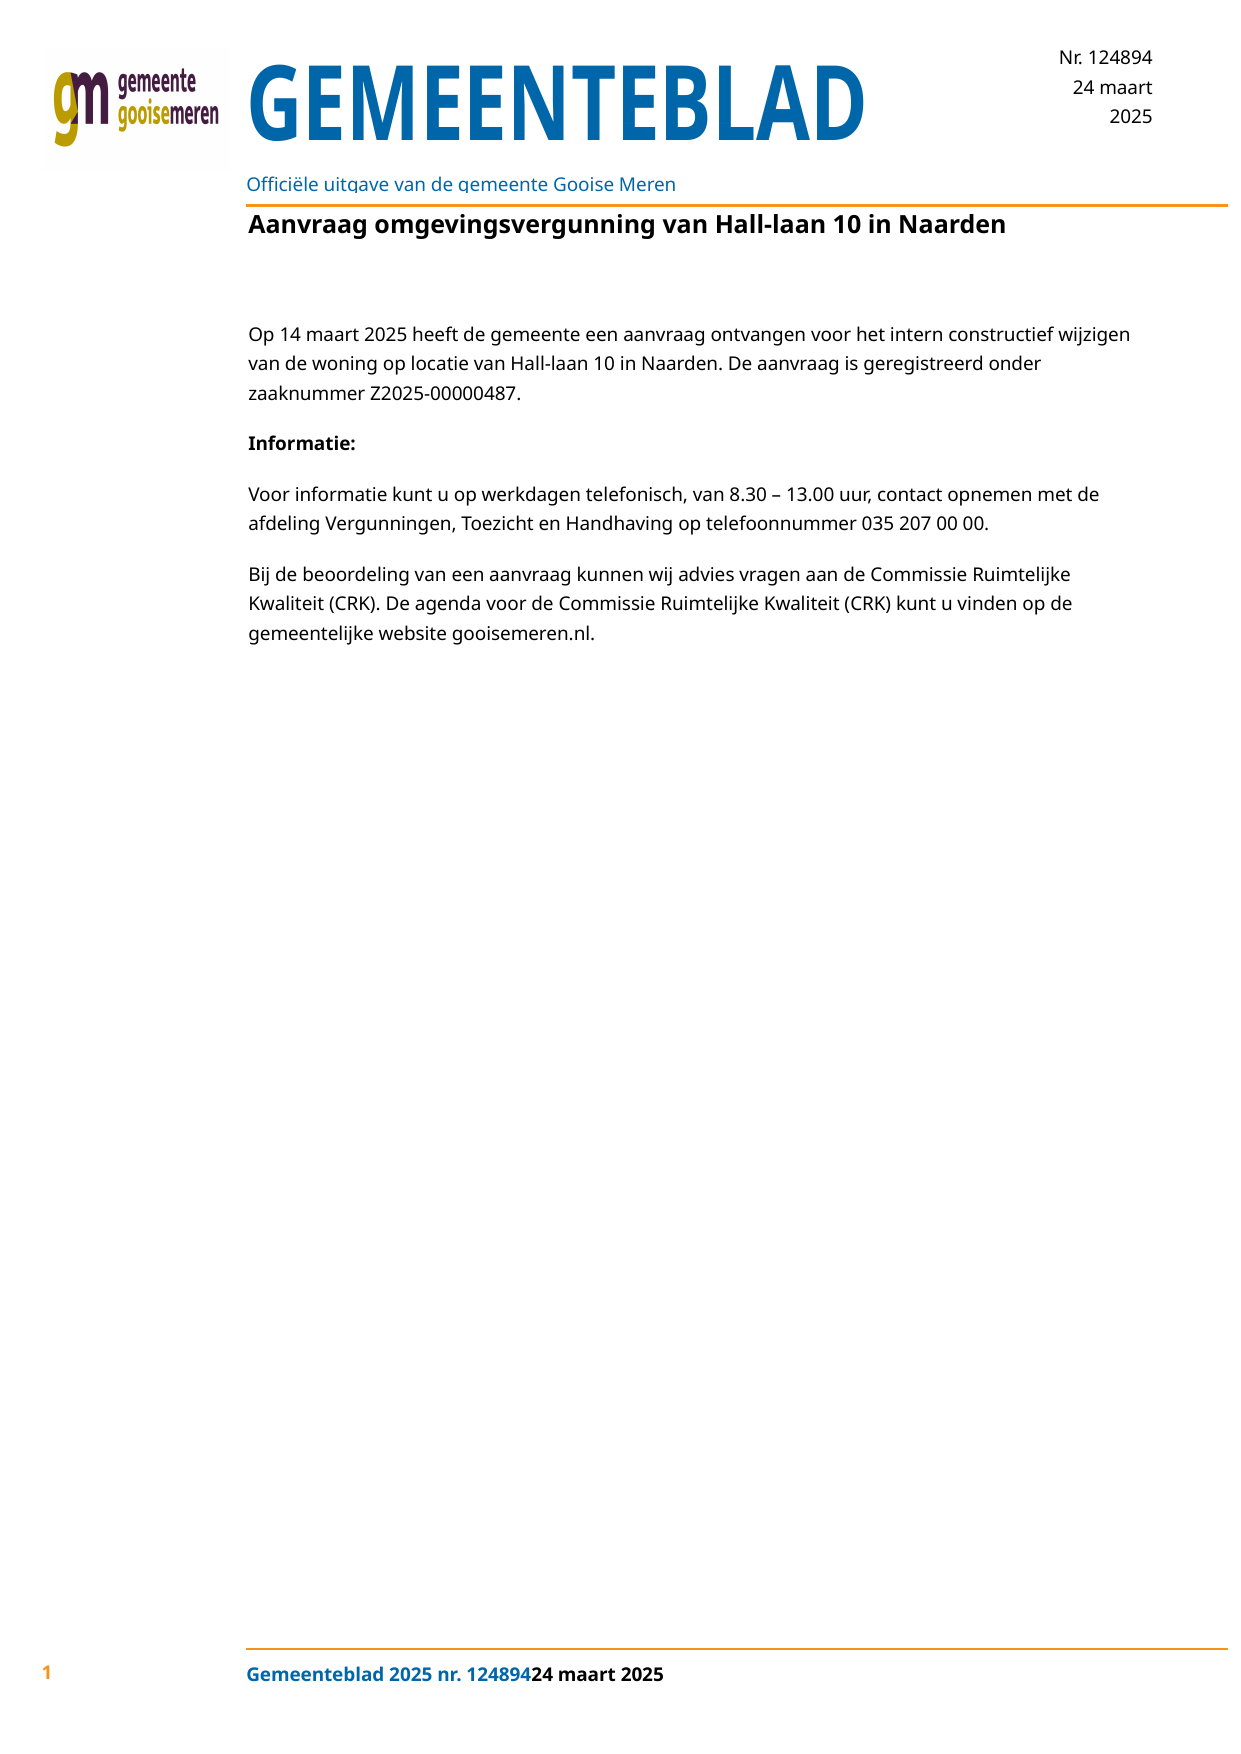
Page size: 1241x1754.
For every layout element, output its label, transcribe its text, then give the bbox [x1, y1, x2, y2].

text Informatie: [248, 430, 1152, 456]
text Voor informatie kunt u op werkdagen telefonisch, van 8.30 – 13.00 uur, contact opnemen met de afdeling Vergunningen, Toezicht en Handhaving op telefoonnummer 035 207 00 00. [248, 481, 1152, 536]
picture [41, 47, 231, 172]
text Aanvraag omgevingsvergunning van Hall-laan 10 in Naarden [248, 207, 1152, 241]
text Bij de beoordeling van een aanvraag kunnen wij advies vragen aan de Commissie Ruimtelijke Kwaliteit (CRK). De agenda voor de Commissie Ruimtelijke Kwaliteit (CRK) kunt u vinden op de gemeentelijke website gooisemeren.nl. [248, 561, 1152, 646]
text Op 14 maart 2025 heeft de gemeente een aanvraag ontvangen voor het intern constructief wijzigen van de woning op locatie van Hall-laan 10 in Naarden. De aanvraag is geregistreerd onder zaaknummer Z2025-00000487. [248, 321, 1152, 406]
